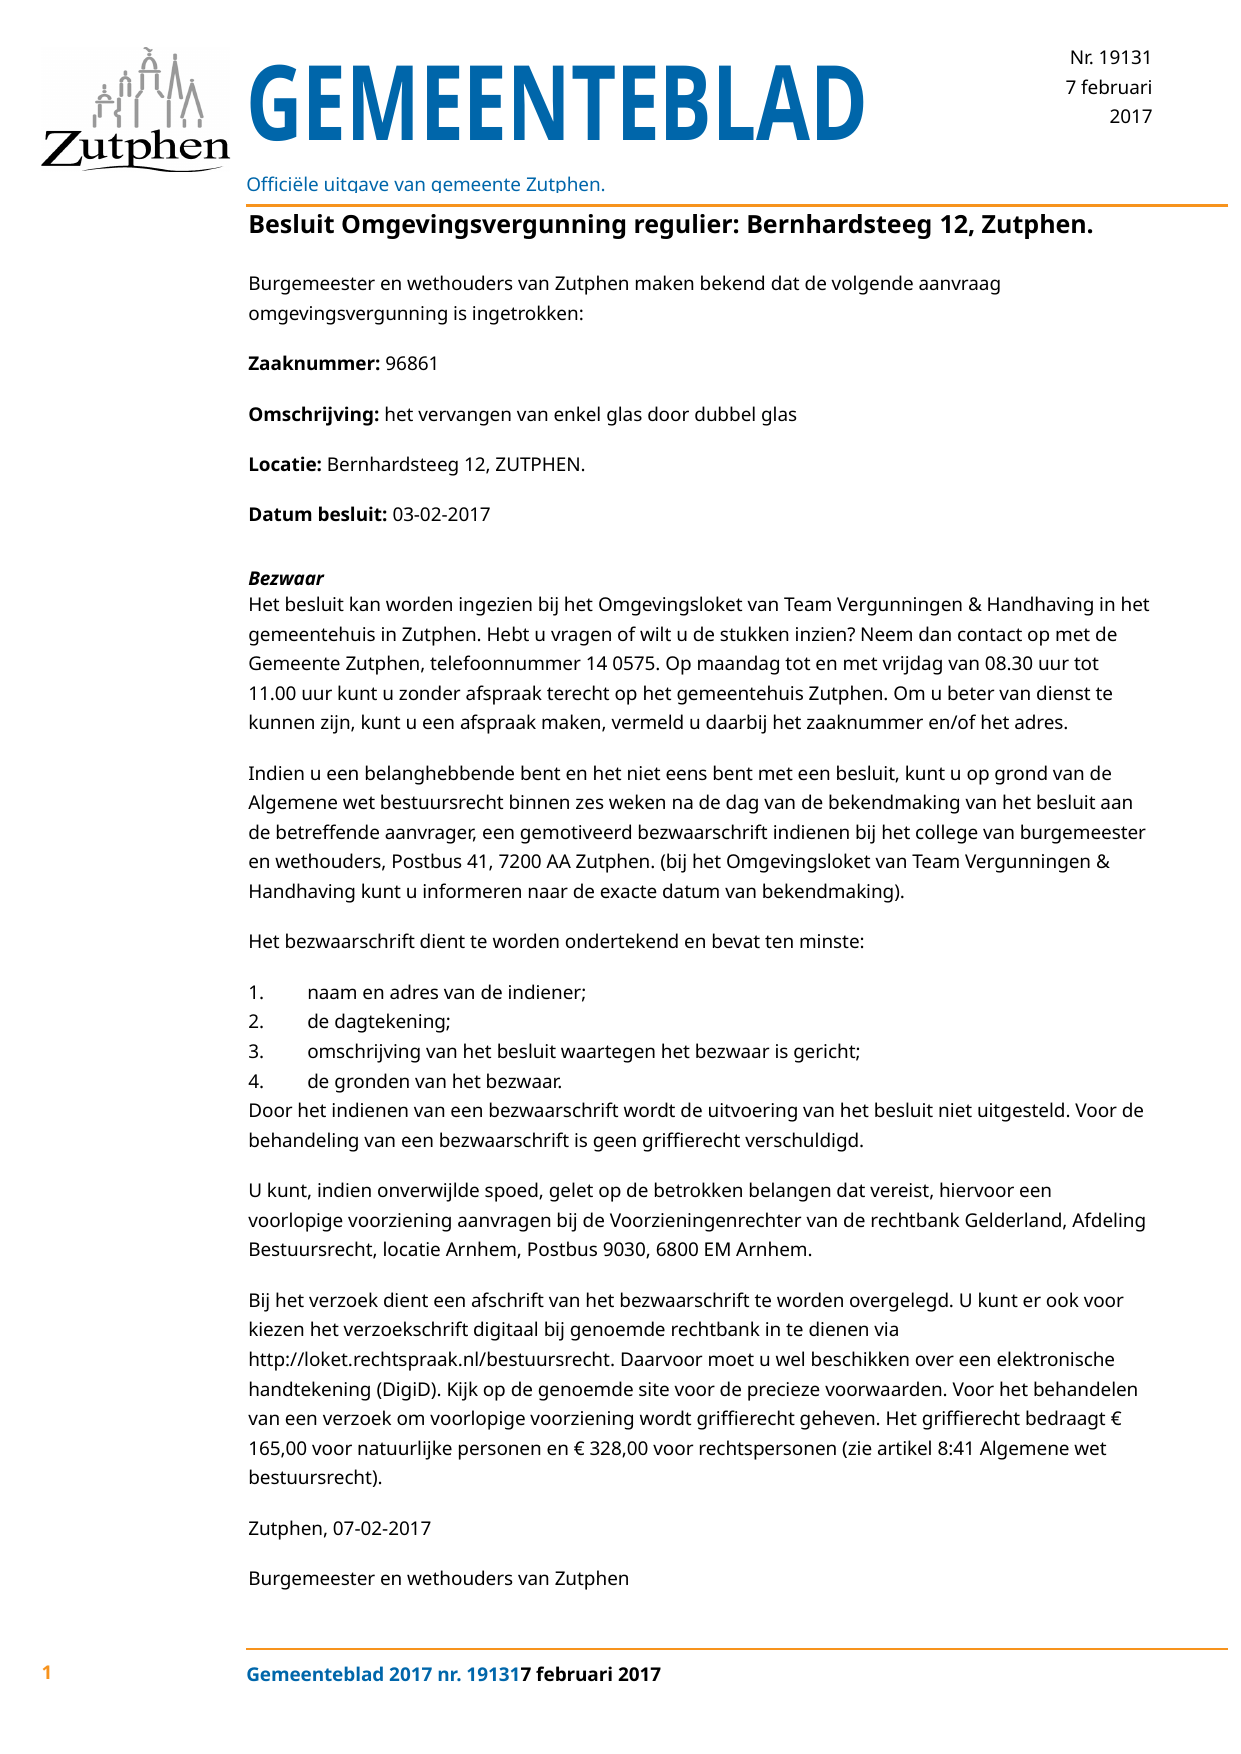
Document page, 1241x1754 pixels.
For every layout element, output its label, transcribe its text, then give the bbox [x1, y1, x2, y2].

list naam en adres van de indiener; [248, 979, 1152, 1005]
text Bezwaar [248, 566, 1152, 591]
text Door het indienen van een bezwaarschrift wordt de uitvoering van het besluit niet uitgesteld. Voor de behandeling van een bezwaarschrift is geen griffierecht verschuldigd. [248, 1097, 1152, 1153]
picture [41, 47, 231, 172]
text Datum besluit: 03-02-2017 [248, 502, 1152, 527]
text Zutphen, 07-02-2017 [248, 1515, 1152, 1541]
text Besluit Omgevingsvergunning regulier: Bernhardsteeg 12, Zutphen. [248, 207, 1152, 241]
list de dagtekening; [248, 1009, 1152, 1034]
text Omschrijving: het vervangen van enkel glas door dubbel glas [248, 401, 1152, 426]
text Burgemeester en wethouders van Zutphen [248, 1565, 1152, 1591]
text Bij het verzoek dient een afschrift van het bezwaarschrift te worden overgelegd. U kunt er ook voor kiezen het verzoekschrift digitaal bij genoemde rechtbank in te dienen via http://loket.rechtspraak.nl/bestuursrecht. Daarvoor moet u wel beschikken over een elektronische handtekening (DigiD). Kijk op de genoemde site voor de precieze voorwaarden. Voor het behandelen van een verzoek om voorlopige voorziening wordt griffierecht geheven. Het griffierecht bedraagt € 165,00 voor natuurlijke personen en € 328,00 voor rechtspersonen (zie artikel 8:41 Algemene wet bestuursrecht). [248, 1287, 1152, 1490]
list de gronden van het bezwaar. [248, 1068, 1152, 1094]
text Burgemeester en wethouders van Zutphen maken bekend dat de volgende aanvraag omgevingsvergunning is ingetrokken: [248, 270, 1152, 326]
text Indien u een belanghebbende bent en het niet eens bent met een besluit, kunt u op grond van de Algemene wet bestuursrecht binnen zes weken na de dag van de bekendmaking van het besluit aan de betreffende aanvrager, een gemotiveerd bezwaarschrift indienen bij het college van burgemeester en wethouders, Postbus 41, 7200 AA Zutphen. (bij het Omgevingsloket van Team Vergunningen & Handhaving kunt u informeren naar de exacte datum van bekendmaking). [248, 760, 1152, 904]
text U kunt, indien onverwijlde spoed, gelet op de betrokken belangen dat vereist, hiervoor een voorlopige voorziening aanvragen bij de Voorzieningenrechter van de rechtbank Gelderland, Afdeling Bestuursrecht, locatie Arnhem, Postbus 9030, 6800 EM Arnhem. [248, 1177, 1152, 1262]
text Zaaknummer: 96861 [248, 350, 1152, 376]
text Het bezwaarschrift dient te worden ondertekend en bevat ten minste: [248, 929, 1152, 954]
text Locatie: Bernhardsteeg 12, ZUTPHEN. [248, 451, 1152, 477]
list omschrijving van het besluit waartegen het bezwaar is gericht; [248, 1038, 1152, 1064]
text Het besluit kan worden ingezien bij het Omgevingsloket van Team Vergunningen & Handhaving in het gemeentehuis in Zutphen. Hebt u vragen of wilt u de stukken inzien? Neem dan contact op met de Gemeente Zutphen, telefoonnummer 14 0575. Op maandag tot en met vrijdag van 08.30 uur tot 11.00 uur kunt u zonder afspraak terecht op het gemeentehuis Zutphen. Om u beter van dienst te kunnen zijn, kunt u een afspraak maken, vermeld u daarbij het zaaknummer en/of het adres. [248, 591, 1152, 735]
